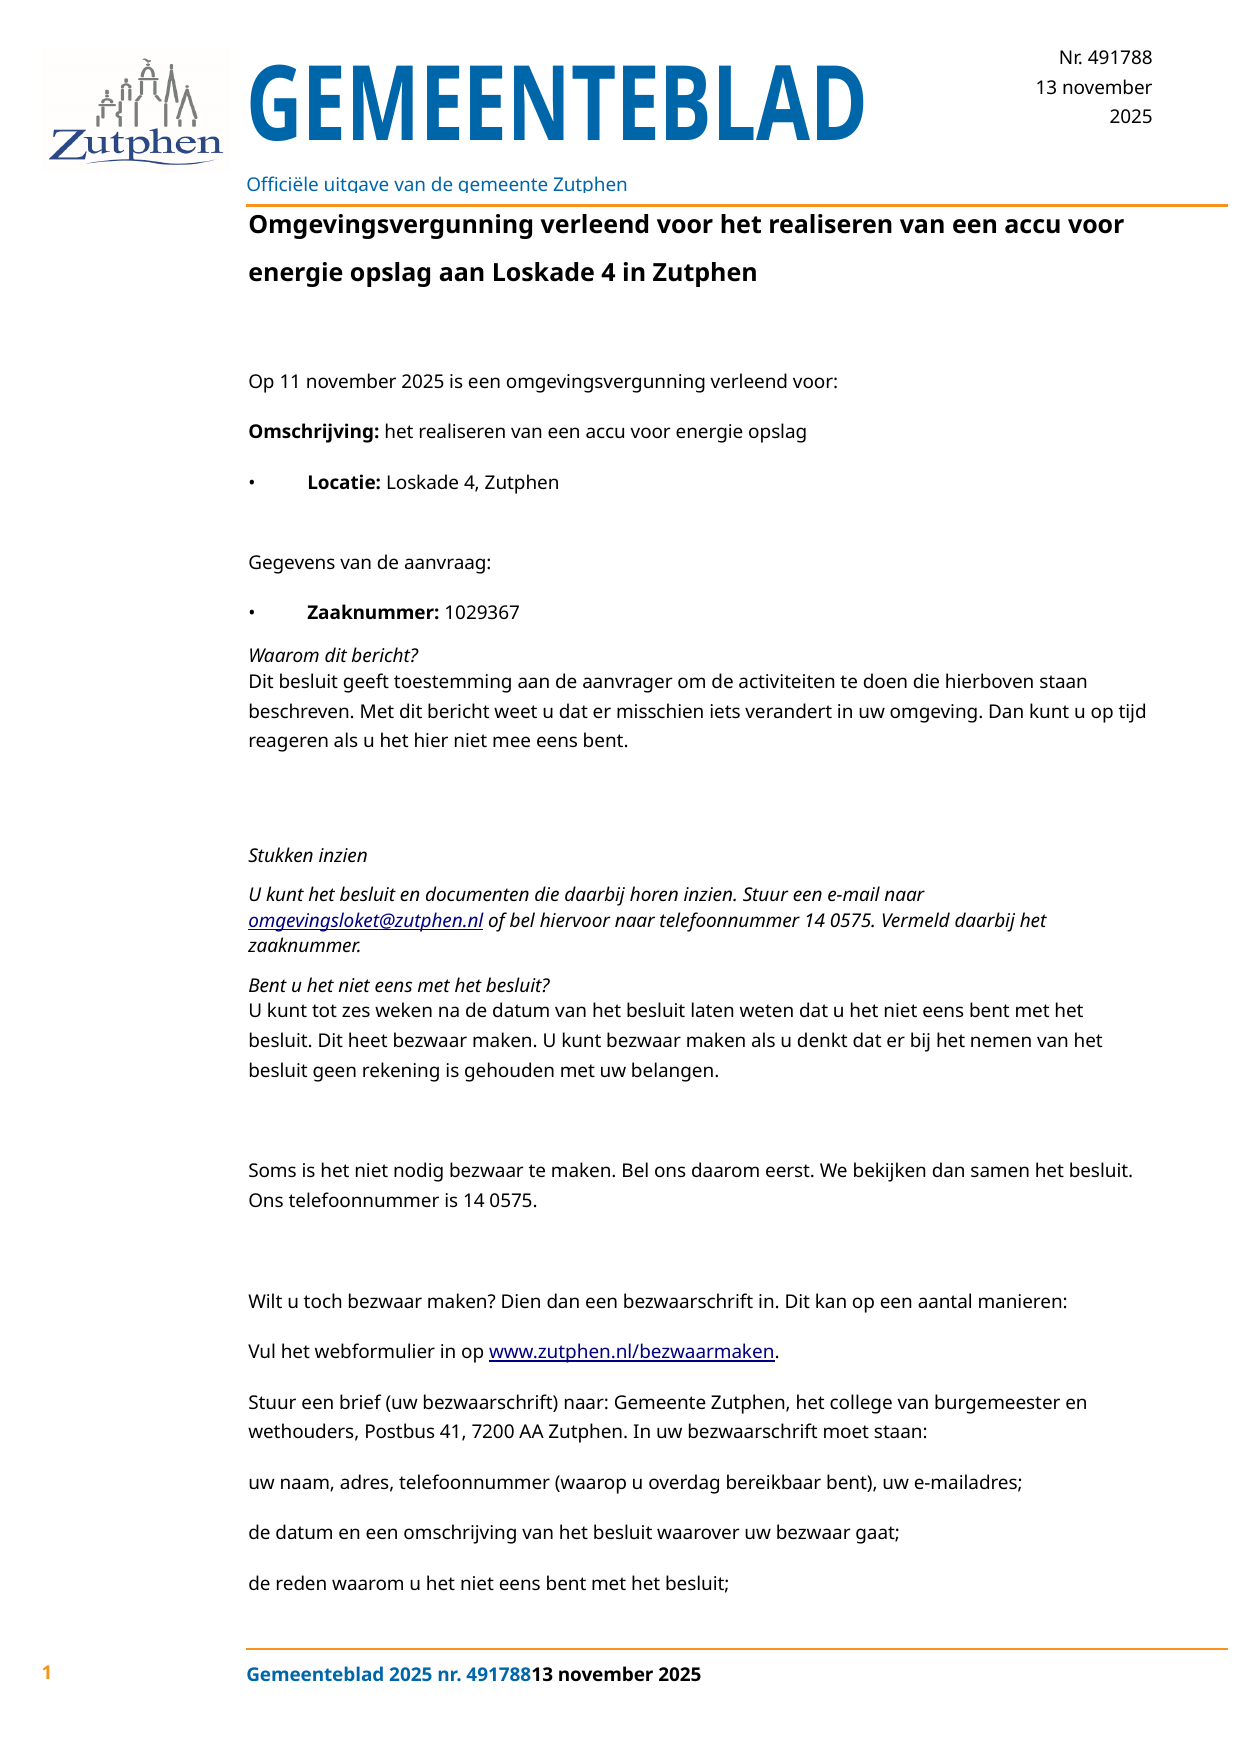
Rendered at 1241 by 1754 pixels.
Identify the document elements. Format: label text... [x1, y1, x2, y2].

text Soms is het niet nodig bezwaar te maken. Bel ons daarom eerst. We bekijken dan samen het besluit. Ons telefoonnummer is 14 0575. [248, 1158, 1152, 1213]
text de datum en een omschrijving van het besluit waarover uw bezwaar gaat; [248, 1519, 1152, 1545]
text Waarom dit bericht? [248, 643, 1152, 668]
text Omgevingsvergunning verleend voor het realiseren van een accu voor energie opslag aan Loskade 4 in Zutphen [248, 207, 1152, 288]
text Stuur een brief (uw bezwaarschrift) naar: Gemeente Zutphen, het college van burgemeester en wethouders, Postbus 41, 7200 AA Zutphen. In uw bezwaarschrift moet staan: [248, 1389, 1152, 1444]
text de reden waarom u het niet eens bent met het besluit; [248, 1570, 1152, 1596]
picture [41, 47, 231, 172]
text U kunt het besluit en documenten die daarbij horen inzien. Stuur een e-mail naar omgevingsloket@zutphen.nl of bel hiervoor naar telefoonnummer 14 0575. Vermeld daarbij het zaaknummer. [248, 881, 1152, 958]
list Locatie: Loskade 4, Zutphen [248, 469, 1152, 495]
text uw naam, adres, telefoonnummer (waarop u overdag bereikbaar bent), uw e-mailadres; [248, 1469, 1152, 1495]
text Wilt u toch bezwaar maken? Dien dan een bezwaarschrift in. Dit kan op een aantal manieren: [248, 1288, 1152, 1314]
text Stukken inzien [248, 842, 1152, 868]
text Gegevens van de aanvraag: [248, 549, 1152, 575]
text Bent u het niet eens met het besluit? [248, 972, 1152, 998]
text Vul het webformulier in op www.zutphen.nl/bezwaarmaken. [248, 1338, 1152, 1364]
text U kunt tot zes weken na de datum van het besluit laten weten dat u het niet eens bent met het besluit. Dit heet bezwaar maken. U kunt bezwaar maken als u denkt dat er bij het nemen van het besluit geen rekening is gehouden met uw belangen. [248, 998, 1152, 1083]
text Op 11 november 2025 is een omgevingsvergunning verleend voor: [248, 368, 1152, 394]
list Zaaknummer: 1029367 [248, 599, 1152, 625]
text Dit besluit geeft toestemming aan de aanvrager om de activiteiten te doen die hierboven staan beschreven. Met dit bericht weet u dat er misschien iets verandert in uw omgeving. Dan kunt u op tijd reageren als u het hier niet mee eens bent. [248, 668, 1152, 753]
text Omschrijving: het realiseren van een accu voor energie opslag [248, 419, 1152, 444]
